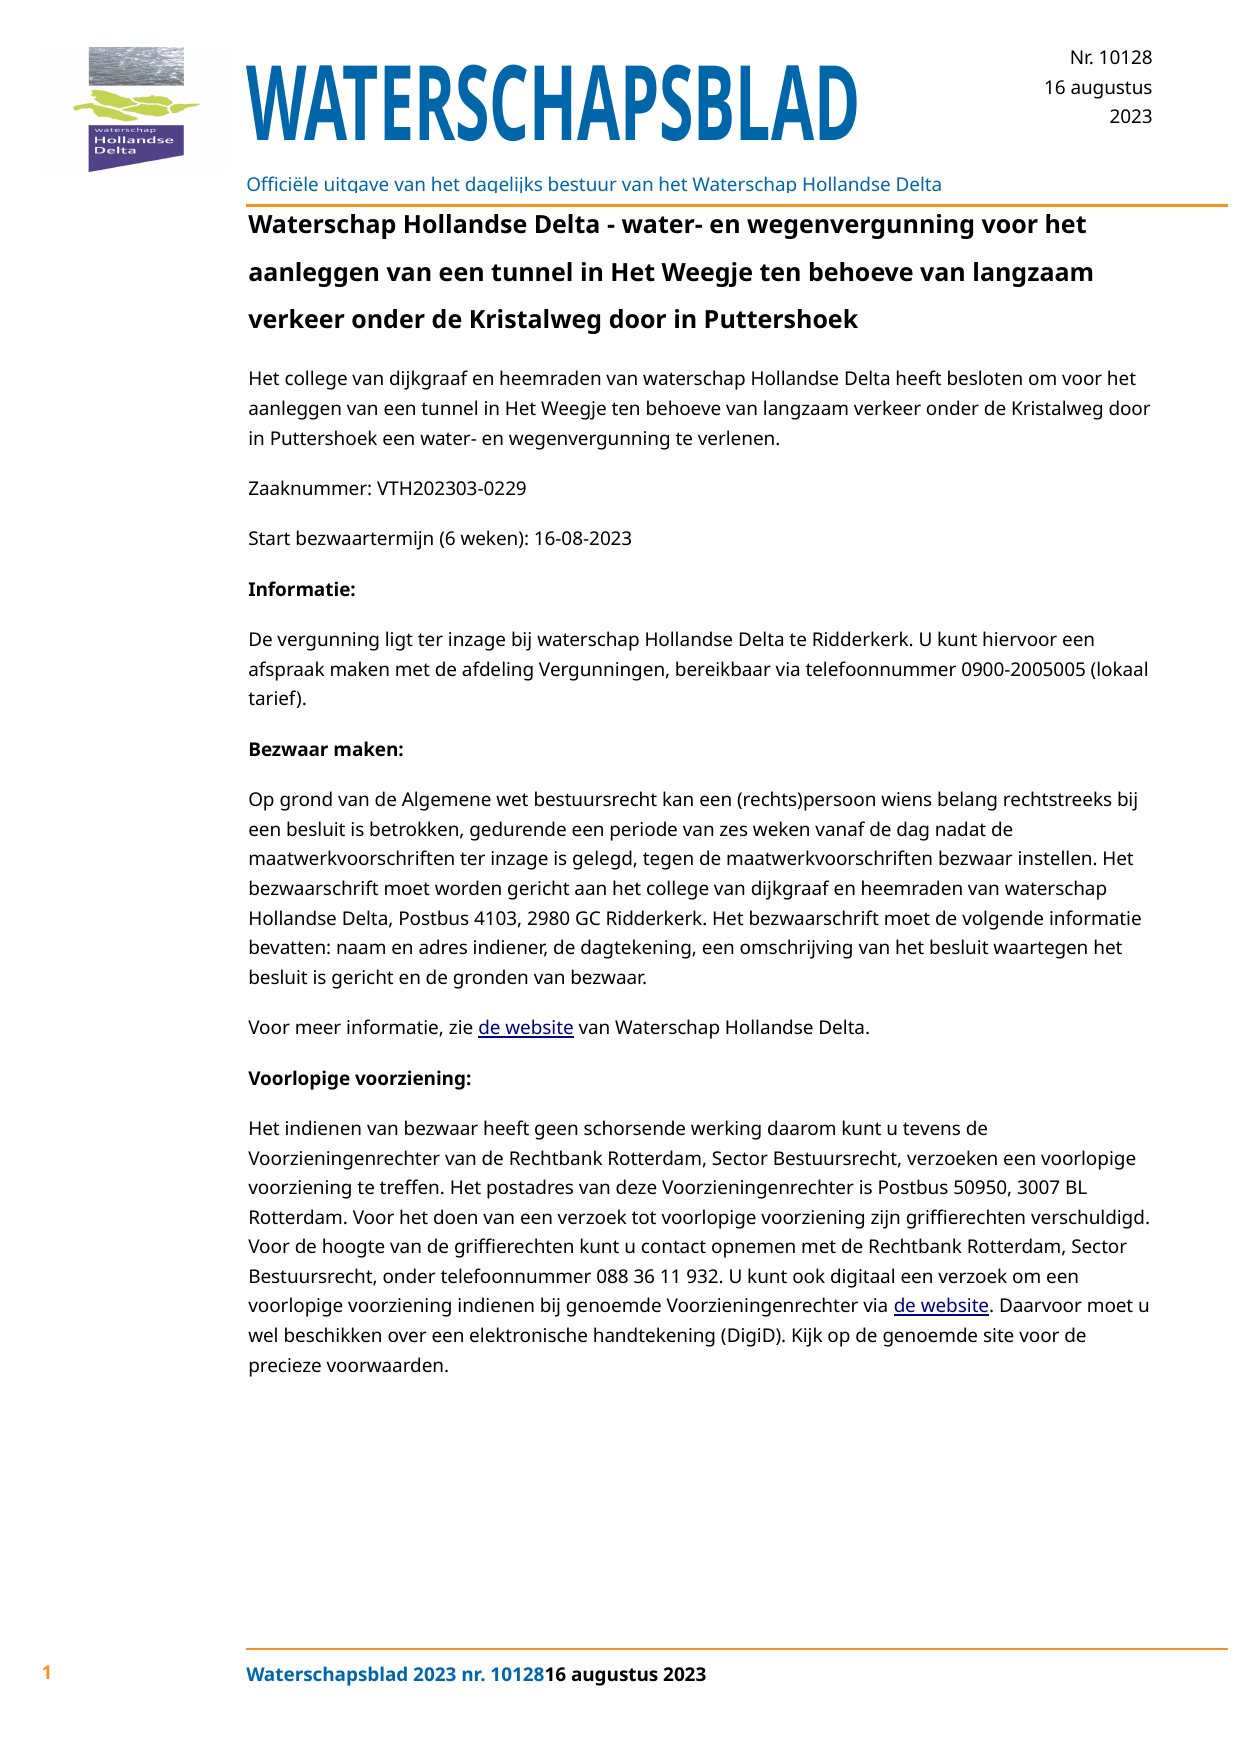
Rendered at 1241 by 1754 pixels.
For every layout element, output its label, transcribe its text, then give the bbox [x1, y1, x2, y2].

text Zaaknummer: VTH202303-0229 [248, 475, 1152, 501]
text Voor meer informatie, zie de website van Waterschap Hollandse Delta. [248, 1014, 1152, 1040]
text Voorlopige voorziening: [248, 1065, 1152, 1090]
text Het indienen van bezwaar heeft geen schorsende werking daarom kunt u tevens de Voorzieningenrechter van de Rechtbank Rotterdam, Sector Bestuursrecht, verzoeken een voorlopige voorziening te treffen. Het postadres van deze Voorzieningenrechter is Postbus 50950, 3007 BL Rotterdam. Voor het doen van een verzoek tot voorlopige voorziening zijn griffierechten verschuldigd. Voor de hoogte van de griffierechten kunt u contact opnemen met de Rechtbank Rotterdam, Sector Bestuursrecht, onder telefoonnummer 088 36 11 932. U kunt ook digitaal een verzoek om een voorlopige voorziening indienen bij genoemde Voorzieningenrechter via de website. Daarvoor moet u wel beschikken over een elektronische handtekening (DigiD). Kijk op de genoemde site voor de precieze voorwaarden. [248, 1115, 1152, 1377]
text De vergunning ligt ter inzage bij waterschap Hollandse Delta te Ridderkerk. U kunt hiervoor een afspraak maken met de afdeling Vergunningen, bereikbaar via telefoonnummer 0900-2005005 (lokaal tarief). [248, 626, 1152, 711]
text Het college van dijkgraaf en heemraden van waterschap Hollandse Delta heeft besloten om voor het aanleggen van een tunnel in Het Weegje ten behoeve van langzaam verkeer onder de Kristalweg door in Puttershoek een water- en wegenvergunning te verlenen. [248, 366, 1152, 450]
text Start bezwaartermijn (6 weken): 16-08-2023 [248, 526, 1152, 551]
text Bezwaar maken: [248, 736, 1152, 762]
text Informatie: [248, 576, 1152, 602]
picture [41, 47, 231, 172]
text Waterschap Hollandse Delta - water- en wegenvergunning voor het aanleggen van een tunnel in Het Weegje ten behoeve van langzaam verkeer onder de Kristalweg door in Puttershoek [248, 207, 1152, 336]
text Op grond van de Algemene wet bestuursrecht kan een (rechts)persoon wiens belang rechtstreeks bij een besluit is betrokken, gedurende een periode van zes weken vanaf de dag nadat de maatwerkvoorschriften ter inzage is gelegd, tegen de maatwerkvoorschriften bezwaar instellen. Het bezwaarschrift moet worden gericht aan het college van dijkgraaf en heemraden van waterschap Hollandse Delta, Postbus 4103, 2980 GC Ridderkerk. Het bezwaarschrift moet de volgende informatie bevatten: naam en adres indiener, de dagtekening, een omschrijving van het besluit waartegen het besluit is gericht en de gronden van bezwaar. [248, 786, 1152, 989]
